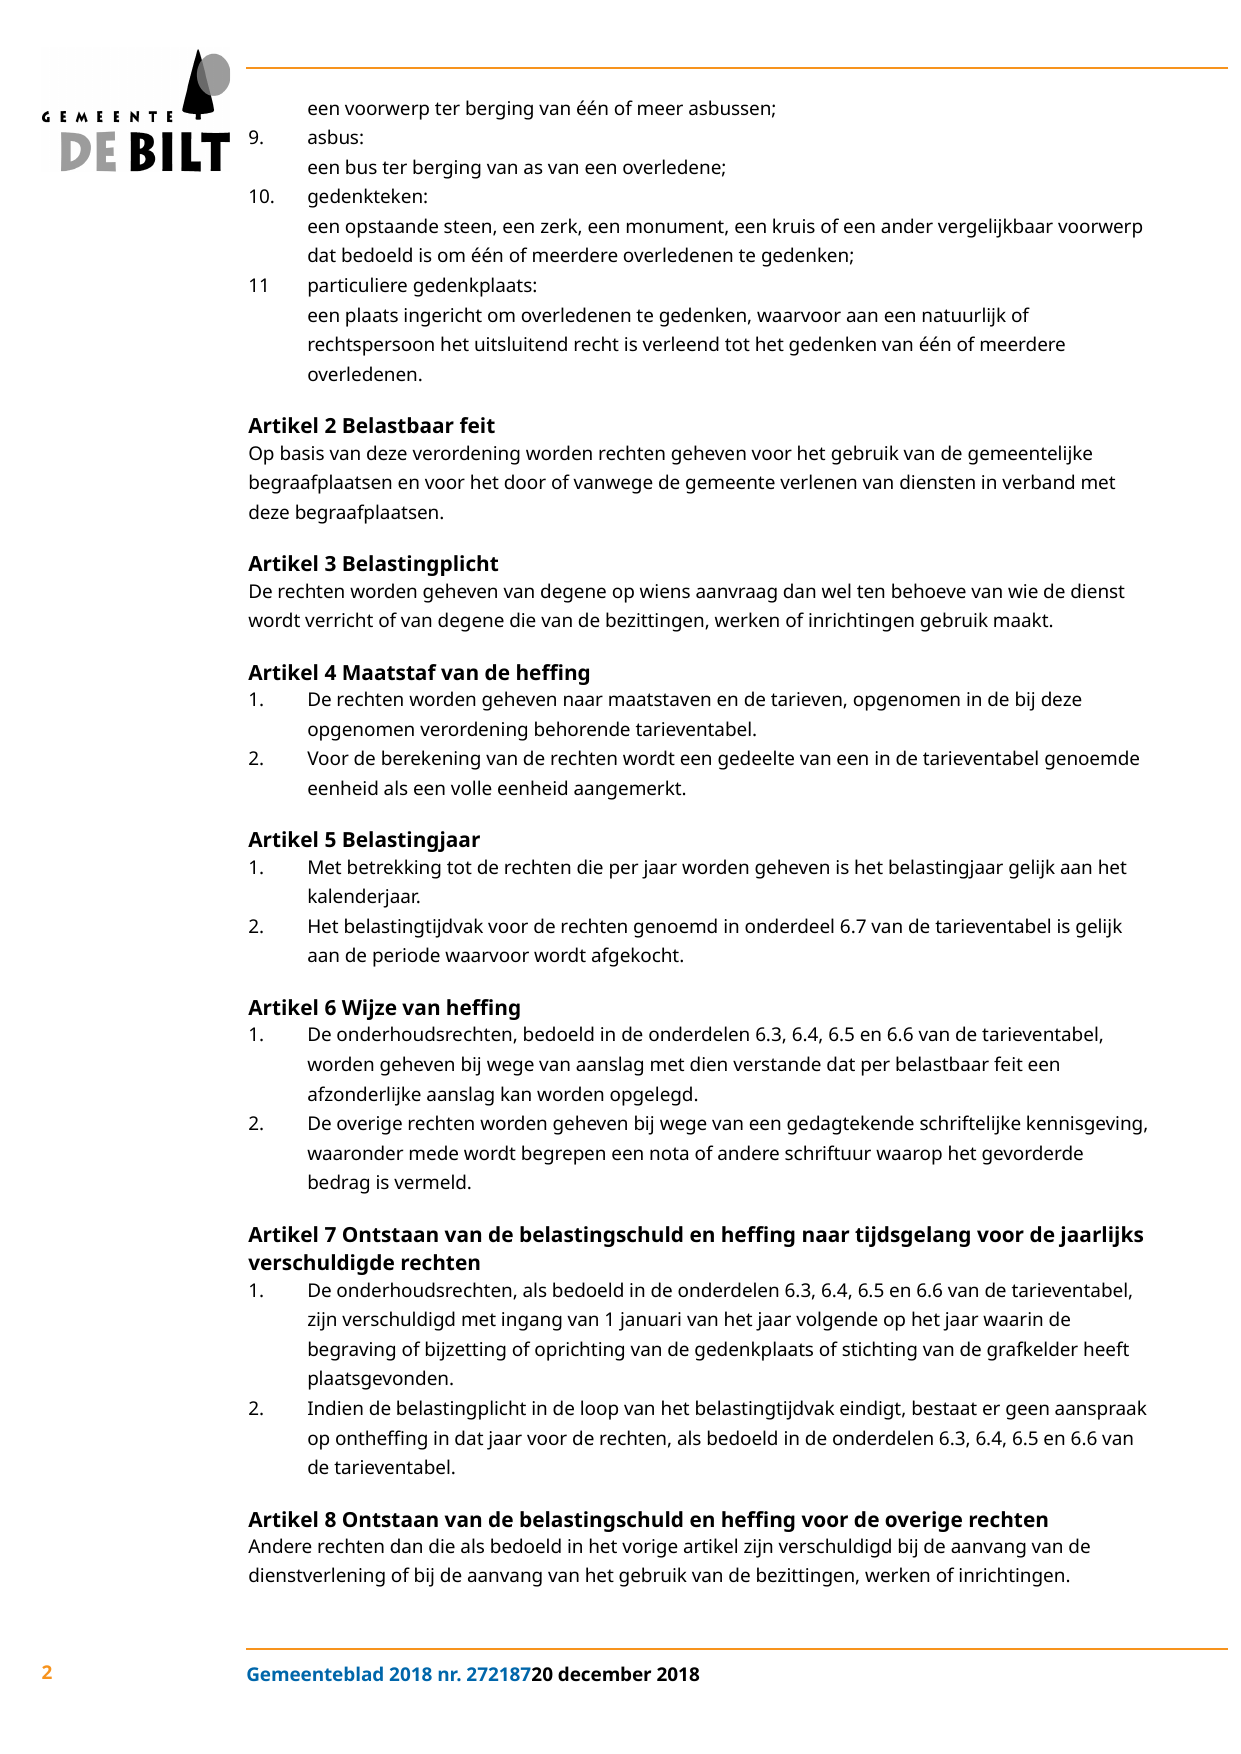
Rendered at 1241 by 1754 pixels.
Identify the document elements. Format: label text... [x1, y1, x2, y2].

text Artikel 5 Belastingjaar [248, 826, 1152, 854]
list Het belastingtijdvak voor de rechten genoemd in onderdeel 6.7 van de tarieventabel is gelijk aan de periode waarvoor wordt afgekocht. [248, 913, 1152, 968]
list De overige rechten worden geheven bij wege van een gedagtekende schriftelijke kennisgeving, waaronder mede wordt begrepen een nota of andere schriftuur waarop het gevorderde bedrag is vermeld. [248, 1110, 1152, 1195]
list een bus ter berging van as van een overledene; [248, 154, 1152, 180]
text Op basis van deze verordening worden rechten geheven voor het gebruik van de gemeentelijke begraafplaatsen en voor het door of vanwege de gemeente verlenen van diensten in verband met deze begraafplaatsen. [248, 440, 1152, 525]
list een plaats ingericht om overledenen te gedenken, waarvoor aan een natuurlijk of rechtspersoon het uitsluitend recht is verleend tot het gedenken van één of meerdere overledenen. [248, 302, 1152, 387]
text De rechten worden geheven van degene op wiens aanvraag dan wel ten behoeve van wie de dienst wordt verricht of van degene die van de bezittingen, werken of inrichtingen gebruik maakt. [248, 578, 1152, 633]
list De onderhoudsrechten, bedoeld in de onderdelen 6.3, 6.4, 6.5 en 6.6 van de tarieventabel, worden geheven bij wege van aanslag met dien verstande dat per belastbaar feit een afzonderlijke aanslag kan worden opgelegd. [248, 1022, 1152, 1106]
list asbus: [248, 124, 1152, 150]
list De rechten worden geheven naar maatstaven en de tarieven, opgenomen in de bij deze opgenomen verordening behorende tarieventabel. [248, 686, 1152, 742]
list particuliere gedenkplaats: [248, 272, 1152, 298]
list gedenkteken: [248, 183, 1152, 209]
list De onderhoudsrechten, als bedoeld in de onderdelen 6.3, 6.4, 6.5 en 6.6 van de tarieventabel, zijn verschuldigd met ingang van 1 januari van het jaar volgende op het jaar waarin de begraving of bijzetting of oprichting van de gedenkplaats of stichting van de grafkelder heeft plaatsgevonden. [248, 1277, 1152, 1391]
text Artikel 3 Belastingplicht [248, 549, 1152, 578]
list Met betrekking tot de rechten die per jaar worden geheven is het belastingjaar gelijk aan het kalenderjaar. [248, 854, 1152, 909]
list Voor de berekening van de rechten wordt een gedeelte van een in de tarieventabel genoemde eenheid als een volle eenheid aangemerkt. [248, 746, 1152, 801]
list een voorwerp ter berging van één of meer asbussen; [248, 95, 1152, 121]
text Andere rechten dan die als bedoeld in het vorige artikel zijn verschuldigd bij de aanvang van de dienstverlening of bij de aanvang van het gebruik van de bezittingen, werken of inrichtingen. [248, 1533, 1152, 1588]
text Artikel 8 Ontstaan van de belastingschuld en heffing voor de overige rechten [248, 1505, 1152, 1533]
text Artikel 6 Wijze van heffing [248, 993, 1152, 1022]
picture [41, 47, 231, 172]
list een opstaande steen, een zerk, een monument, een kruis of een ander vergelijkbaar voorwerp dat bedoeld is om één of meerdere overledenen te gedenken; [248, 213, 1152, 268]
text Artikel 7 Ontstaan van de belastingschuld en heffing naar tijdsgelang voor de jaarlijks verschuldigde rechten [248, 1220, 1152, 1277]
text Artikel 2 Belastbaar feit [248, 411, 1152, 440]
text Artikel 4 Maatstaf van de heffing [248, 658, 1152, 686]
list Indien de belastingplicht in de loop van het belastingtijdvak eindigt, bestaat er geen aanspraak op ontheffing in dat jaar voor de rechten, als bedoeld in de onderdelen 6.3, 6.4, 6.5 en 6.6 van de tarieventabel. [248, 1395, 1152, 1480]
